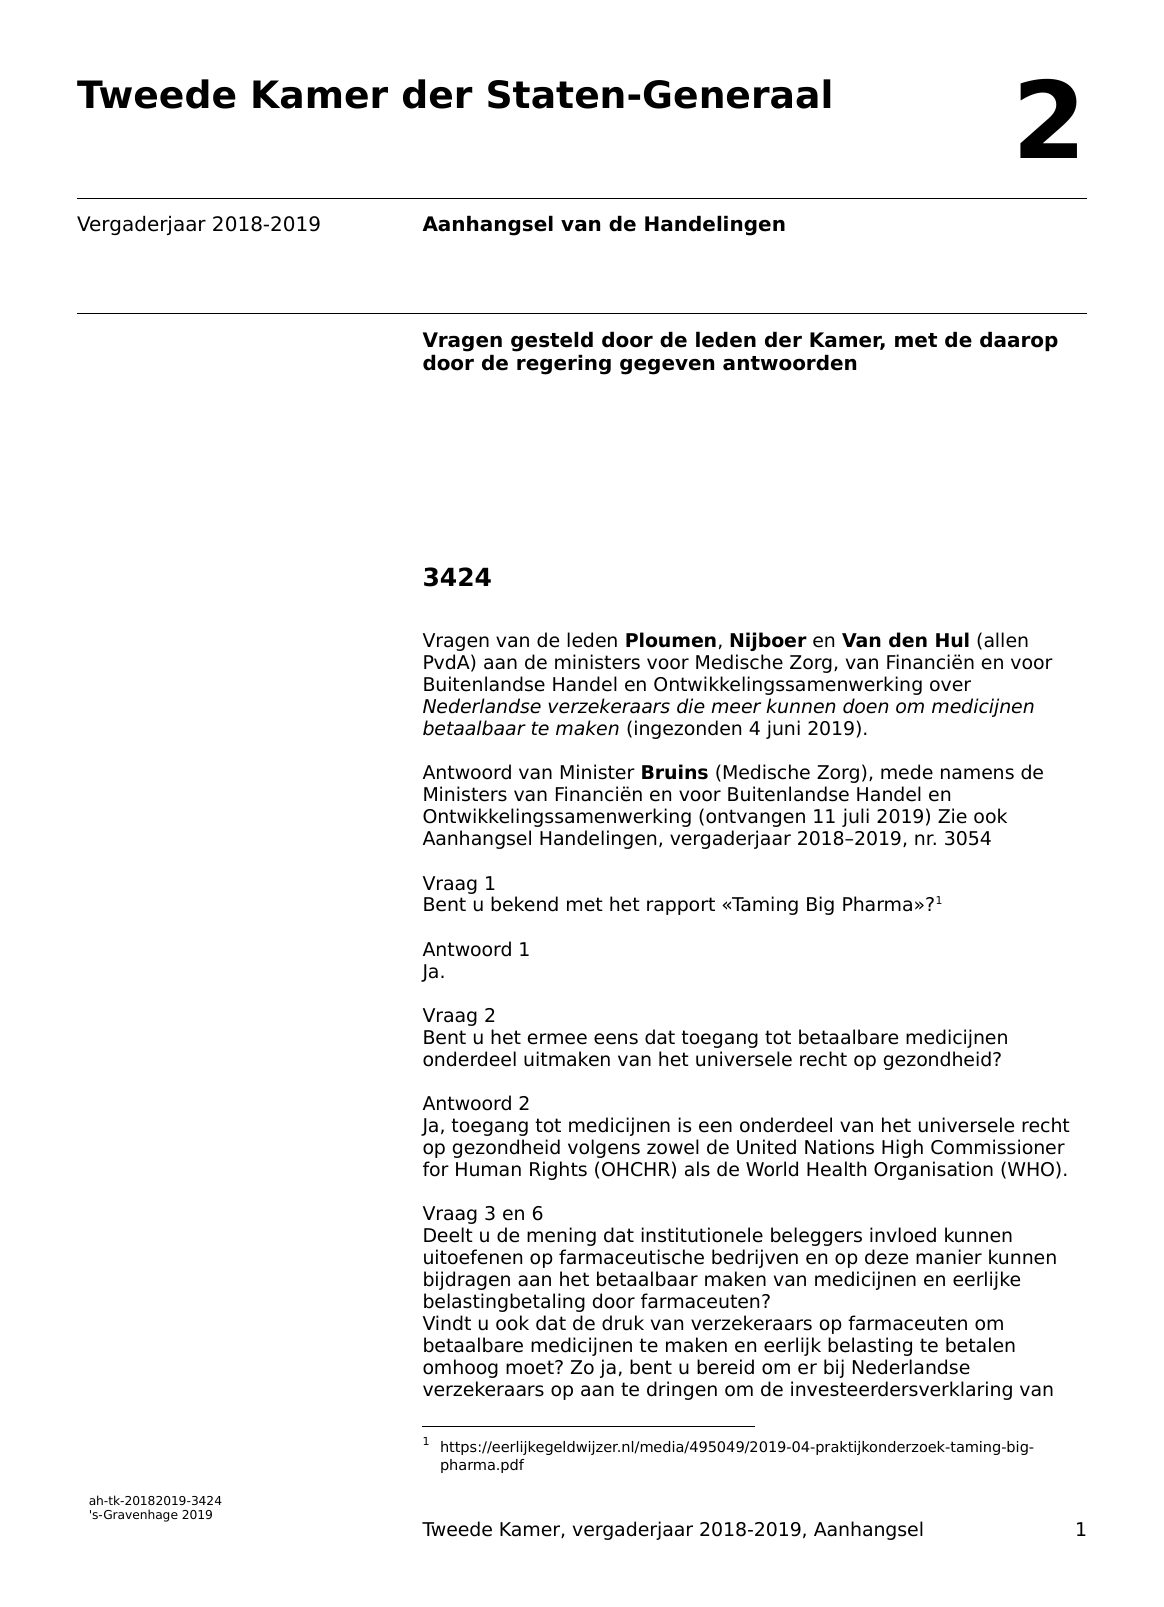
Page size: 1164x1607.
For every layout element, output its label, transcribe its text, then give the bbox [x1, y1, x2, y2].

text 's-Gravenhage 2019 [88, 1508, 323, 1522]
table_cell Aanhangsel van de Handelingen [422, 199, 1087, 313]
text Bent u het ermee eens dat toegang tot betaalbare medicijnen onderdeel uitmaken van het universele recht op gezondheid? [422, 1027, 1087, 1071]
text https://eerlijkegeldwijzer.nl/media/495049/2019-04-praktijkonderzoek-taming-big-pharma.pdf [422, 1435, 1087, 1474]
table_header Tweede Kamer der Staten-Generaal [77, 59, 886, 198]
text Ja. [422, 961, 1087, 982]
text ah-tk-20182019-3424 [88, 1494, 323, 1508]
text Vragen van de leden Ploumen, Nijboer en Van den Hul (allen PvdA) aan de ministers voor Medische Zorg, van Financiën en voor Buitenlandse Handel en Ontwikkelingssamenwerking over Nederlandse verzekeraars die meer kunnen doen om medicijnen betaalbaar te maken (ingezonden 4 juni 2019). [422, 630, 1087, 740]
table_header 2 [886, 59, 1087, 198]
text 3424 [422, 563, 1087, 592]
text Vindt u ook dat de druk van verzekeraars op farmaceuten om betaalbare medicijnen te maken en eerlijk belasting te betalen omhoog moet? Zo ja, bent u bereid om er bij Nederlandse verzekeraars op aan te dringen om de investeerdersverklaring van [422, 1313, 1087, 1401]
text Antwoord 2 [422, 1093, 1087, 1115]
text Ja, toegang tot medicijnen is een onderdeel van het universele recht op gezondheid volgens zowel de United Nations High Commissioner for Human Rights (OHCHR) als de World Health Organisation (WHO). [422, 1115, 1087, 1181]
text Vraag 1 [422, 872, 1087, 894]
text Antwoord 1 [422, 938, 1087, 961]
table_cell [77, 314, 422, 375]
text Antwoord van Minister Bruins (Medische Zorg), mede namens de Ministers van Financiën en voor Buitenlandse Handel en Ontwikkelingssamenwerking (ontvangen 11 juli 2019) Zie ook Aanhangsel Handelingen, vergaderjaar 2018–2019, nr. 3054 [422, 762, 1087, 850]
table_cell Vergaderjaar 2018-2019 [77, 199, 422, 313]
text Vraag 2 [422, 1005, 1087, 1027]
text Bent u bekend met het rapport «Taming Big Pharma»? [422, 894, 1087, 916]
text Deelt u de mening dat institutionele beleggers invloed kunnen uitoefenen op farmaceutische bedrijven en op deze manier kunnen bijdragen aan het betaalbaar maken van medicijnen en eerlijke belastingbetaling door farmaceuten? [422, 1225, 1087, 1313]
text Vraag 3 en 6 [422, 1203, 1087, 1225]
table_cell Vragen gesteld door de leden der Kamer, met de daarop door de regering gegeven antwoorden [422, 314, 1087, 375]
